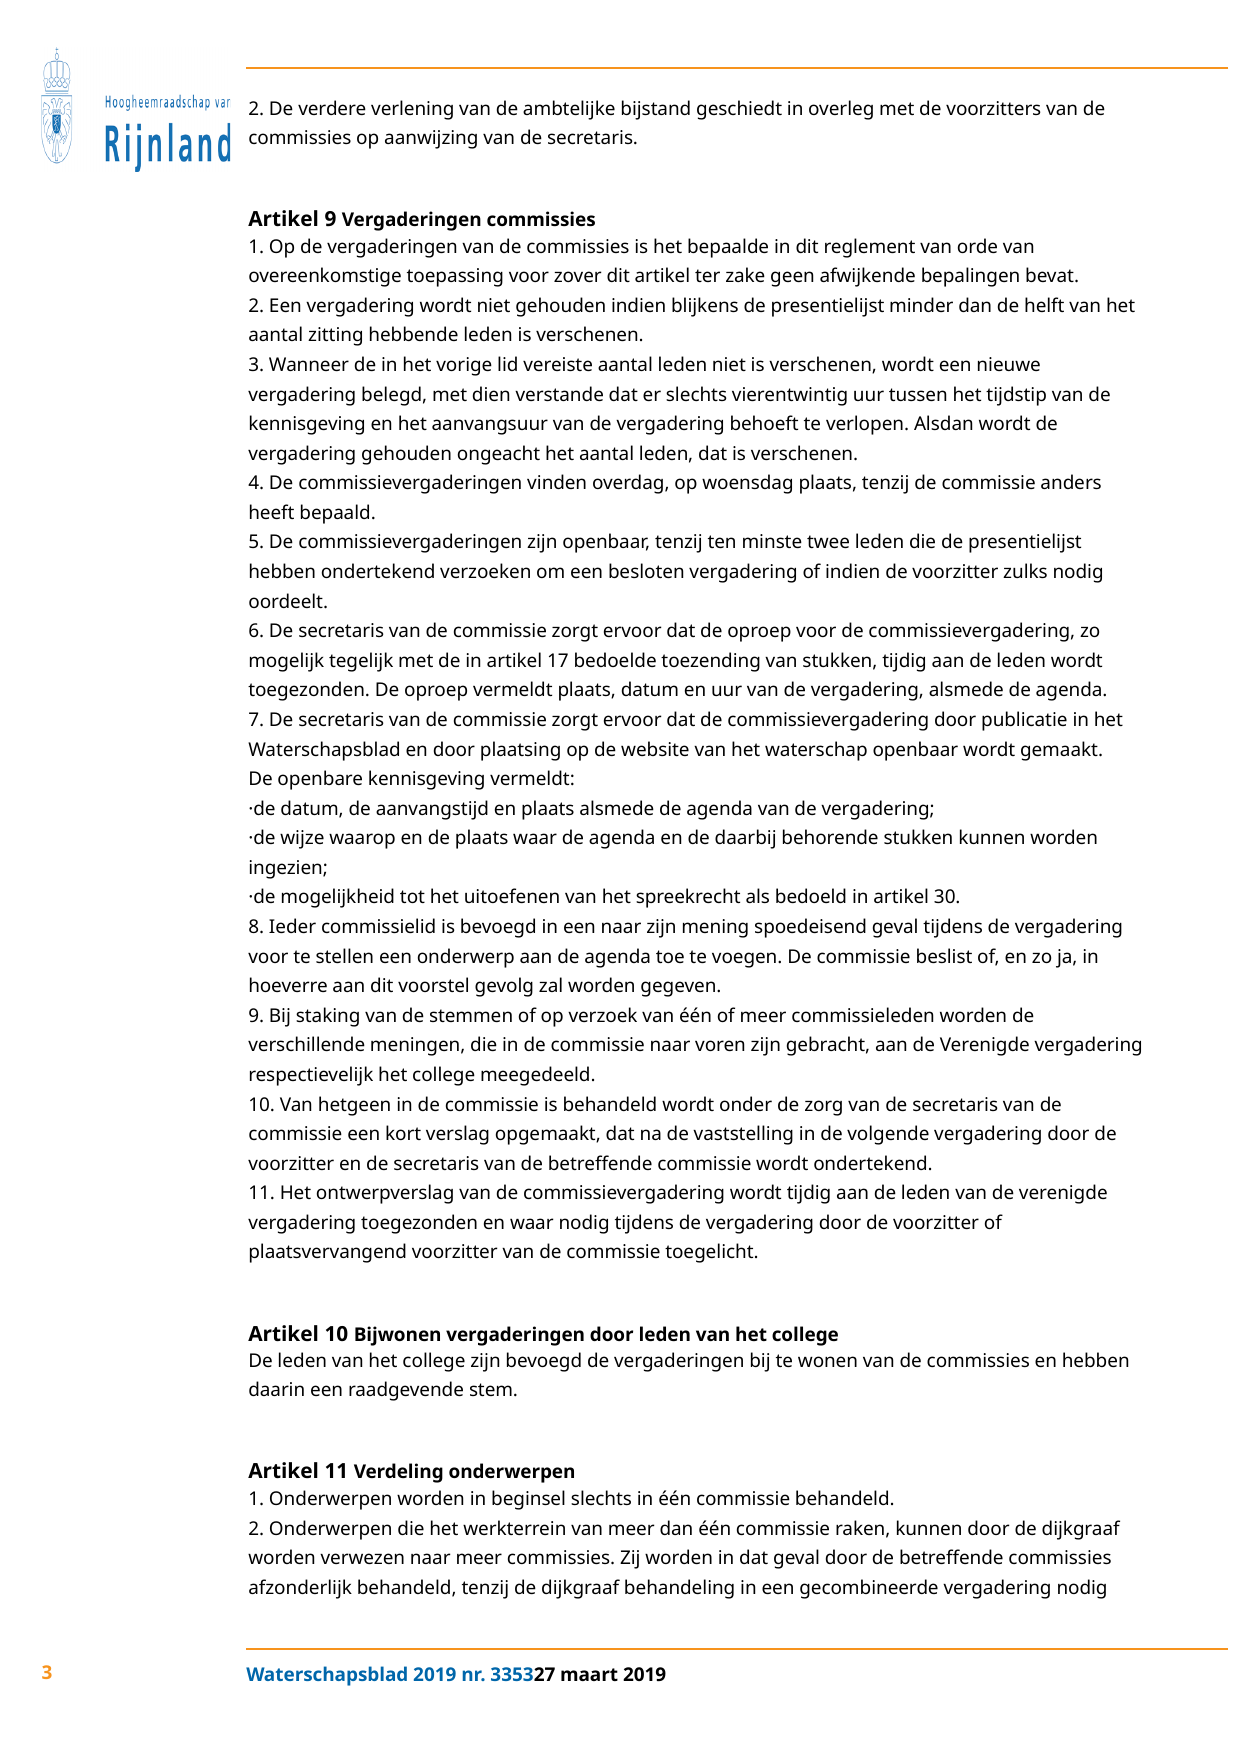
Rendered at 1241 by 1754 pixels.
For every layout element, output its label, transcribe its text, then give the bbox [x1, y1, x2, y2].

text ·de datum, de aanvangstijd en plaats alsmede de agenda van de vergadering; [248, 795, 1152, 821]
text 8. Ieder commissielid is bevoegd in een naar zijn mening spoedeisend geval tijdens de vergadering voor te stellen een onderwerp aan de agenda toe te voegen. De commissie beslist of, en zo ja, in hoeverre aan dit voorstel gevolg zal worden gegeven. [248, 913, 1152, 998]
text 2. De verdere verlening van de ambtelijke bijstand geschiedt in overleg met de voorzitters van de commissies op aanwijzing van de secretaris. [248, 95, 1152, 150]
text 5. De commissievergaderingen zijn openbaar, tenzij ten minste twee leden die de presentielijst hebben ondertekend verzoeken om een besloten vergadering of indien de voorzitter zulks nodig oordeelt. [248, 529, 1152, 613]
picture [41, 47, 231, 172]
text De openbare kennisgeving vermeldt: [248, 765, 1152, 791]
text 1. Op de vergaderingen van de commissies is het bepaalde in dit reglement van orde van overeenkomstige toepassing voor zover dit artikel ter zake geen afwijkende bepalingen bevat. [248, 233, 1152, 288]
text Artikel 11 Verdeling onderwerpen [248, 1457, 1152, 1485]
text 1. Onderwerpen worden in beginsel slechts in één commissie behandeld. [248, 1485, 1152, 1511]
text 7. De secretaris van de commissie zorgt ervoor dat de commissievergadering door publicatie in het Waterschapsblad en door plaatsing op de website van het waterschap openbaar wordt gemaakt. [248, 706, 1152, 761]
text 4. De commissievergaderingen vinden overdag, op woensdag plaats, tenzij de commissie anders heeft bepaald. [248, 469, 1152, 525]
text Artikel 10 Bijwonen vergaderingen door leden van het college [248, 1319, 1152, 1347]
text 2. Een vergadering wordt niet gehouden indien blijkens de presentielijst minder dan de helft van het aantal zitting hebbende leden is verschenen. [248, 292, 1152, 347]
text De leden van het college zijn bevoegd de vergaderingen bij te wonen van de commissies en hebben daarin een raadgevende stem. [248, 1347, 1152, 1402]
text Artikel 9 Vergaderingen commissies [248, 204, 1152, 233]
text 9. Bij staking van de stemmen of op verzoek van één of meer commissieleden worden de verschillende meningen, die in de commissie naar voren zijn gebracht, aan de Verenigde vergadering respectievelijk het college meegedeeld. [248, 1002, 1152, 1087]
text 3. Wanneer de in het vorige lid vereiste aantal leden niet is verschenen, wordt een nieuwe vergadering belegd, met dien verstande dat er slechts vierentwintig uur tussen het tijdstip van de kennisgeving en het aanvangsuur van de vergadering behoeft te verlopen. Alsdan wordt de vergadering gehouden ongeacht het aantal leden, dat is verschenen. [248, 351, 1152, 466]
text 2. Onderwerpen die het werkterrein van meer dan één commissie raken, kunnen door de dijkgraaf worden verwezen naar meer commissies. Zij worden in dat geval door de betreffende commissies afzonderlijk behandeld, tenzij de dijkgraaf behandeling in een gecombineerde vergadering nodig [248, 1515, 1152, 1599]
text 11. Het ontwerpverslag van de commissievergadering wordt tijdig aan de leden van de verenigde vergadering toegezonden en waar nodig tijdens de vergadering door de voorzitter of plaatsvervangend voorzitter van de commissie toegelicht. [248, 1179, 1152, 1264]
text ·de wijze waarop en de plaats waar de agenda en de daarbij behorende stukken kunnen worden ingezien; [248, 824, 1152, 880]
text ·de mogelijkheid tot het uitoefenen van het spreekrecht als bedoeld in artikel 30. [248, 884, 1152, 909]
text 10. Van hetgeen in de commissie is behandeld wordt onder de zorg van de secretaris van de commissie een kort verslag opgemaakt, dat na de vaststelling in de volgende vergadering door de voorzitter en de secretaris van de betreffende commissie wordt ondertekend. [248, 1091, 1152, 1176]
text 6. De secretaris van de commissie zorgt ervoor dat de oproep voor de commissievergadering, zo mogelijk tegelijk met de in artikel 17 bedoelde toezending van stukken, tijdig aan de leden wordt toegezonden. De oproep vermeldt plaats, datum en uur van de vergadering, alsmede de agenda. [248, 617, 1152, 702]
